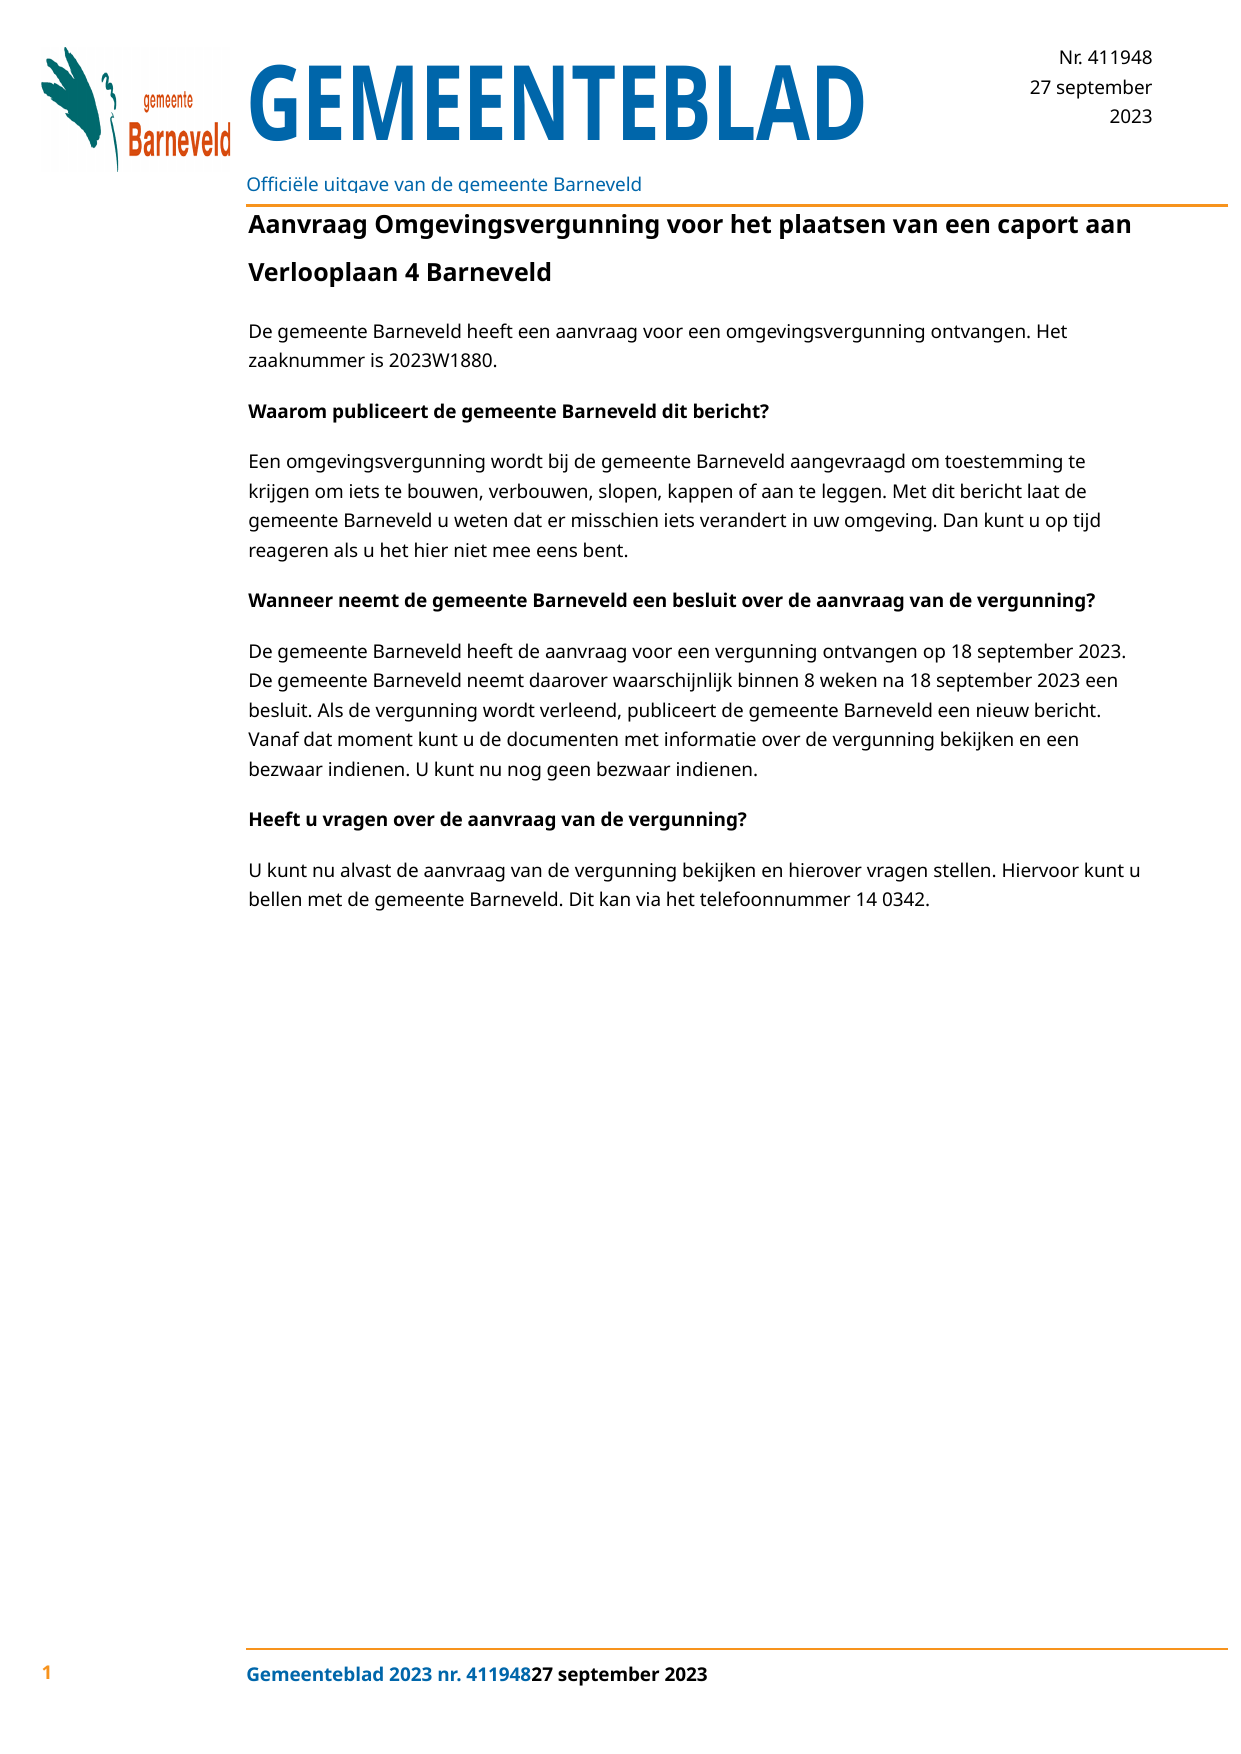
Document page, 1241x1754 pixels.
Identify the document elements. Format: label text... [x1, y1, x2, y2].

text Een omgevingsvergunning wordt bij de gemeente Barneveld aangevraagd om toestemming te krijgen om iets te bouwen, verbouwen, slopen, kappen of aan te leggen. Met dit bericht laat de gemeente Barneveld u weten dat er misschien iets verandert in uw omgeving. Dan kunt u op tijd reageren als u het hier niet mee eens bent. [248, 448, 1152, 563]
text U kunt nu alvast de aanvraag van de vergunning bekijken en hierover vragen stellen. Hiervoor kunt u bellen met de gemeente Barneveld. Dit kan via het telefoonnummer 14 0342. [248, 857, 1152, 912]
picture [41, 47, 231, 172]
text Heeft u vragen over de aanvraag van de vergunning? [248, 807, 1152, 832]
text Aanvraag Omgevingsvergunning voor het plaatsen van een caport aan Verlooplaan 4 Barneveld [248, 207, 1152, 288]
text Wanneer neemt de gemeente Barneveld een besluit over de aanvraag van de vergunning? [248, 587, 1152, 613]
text De gemeente Barneveld heeft de aanvraag voor een vergunning ontvangen op 18 september 2023. De gemeente Barneveld neemt daarover waarschijnlijk binnen 8 weken na 18 september 2023 een besluit. Als de vergunning wordt verleend, publiceert de gemeente Barneveld een nieuw bericht. Vanaf dat moment kunt u de documenten met informatie over de vergunning bekijken en een bezwaar indienen. U kunt nu nog geen bezwaar indienen. [248, 638, 1152, 782]
text Waarom publiceert de gemeente Barneveld dit bericht? [248, 398, 1152, 424]
text De gemeente Barneveld heeft een aanvraag voor een omgevingsvergunning ontvangen. Het zaaknummer is 2023W1880. [248, 318, 1152, 373]
